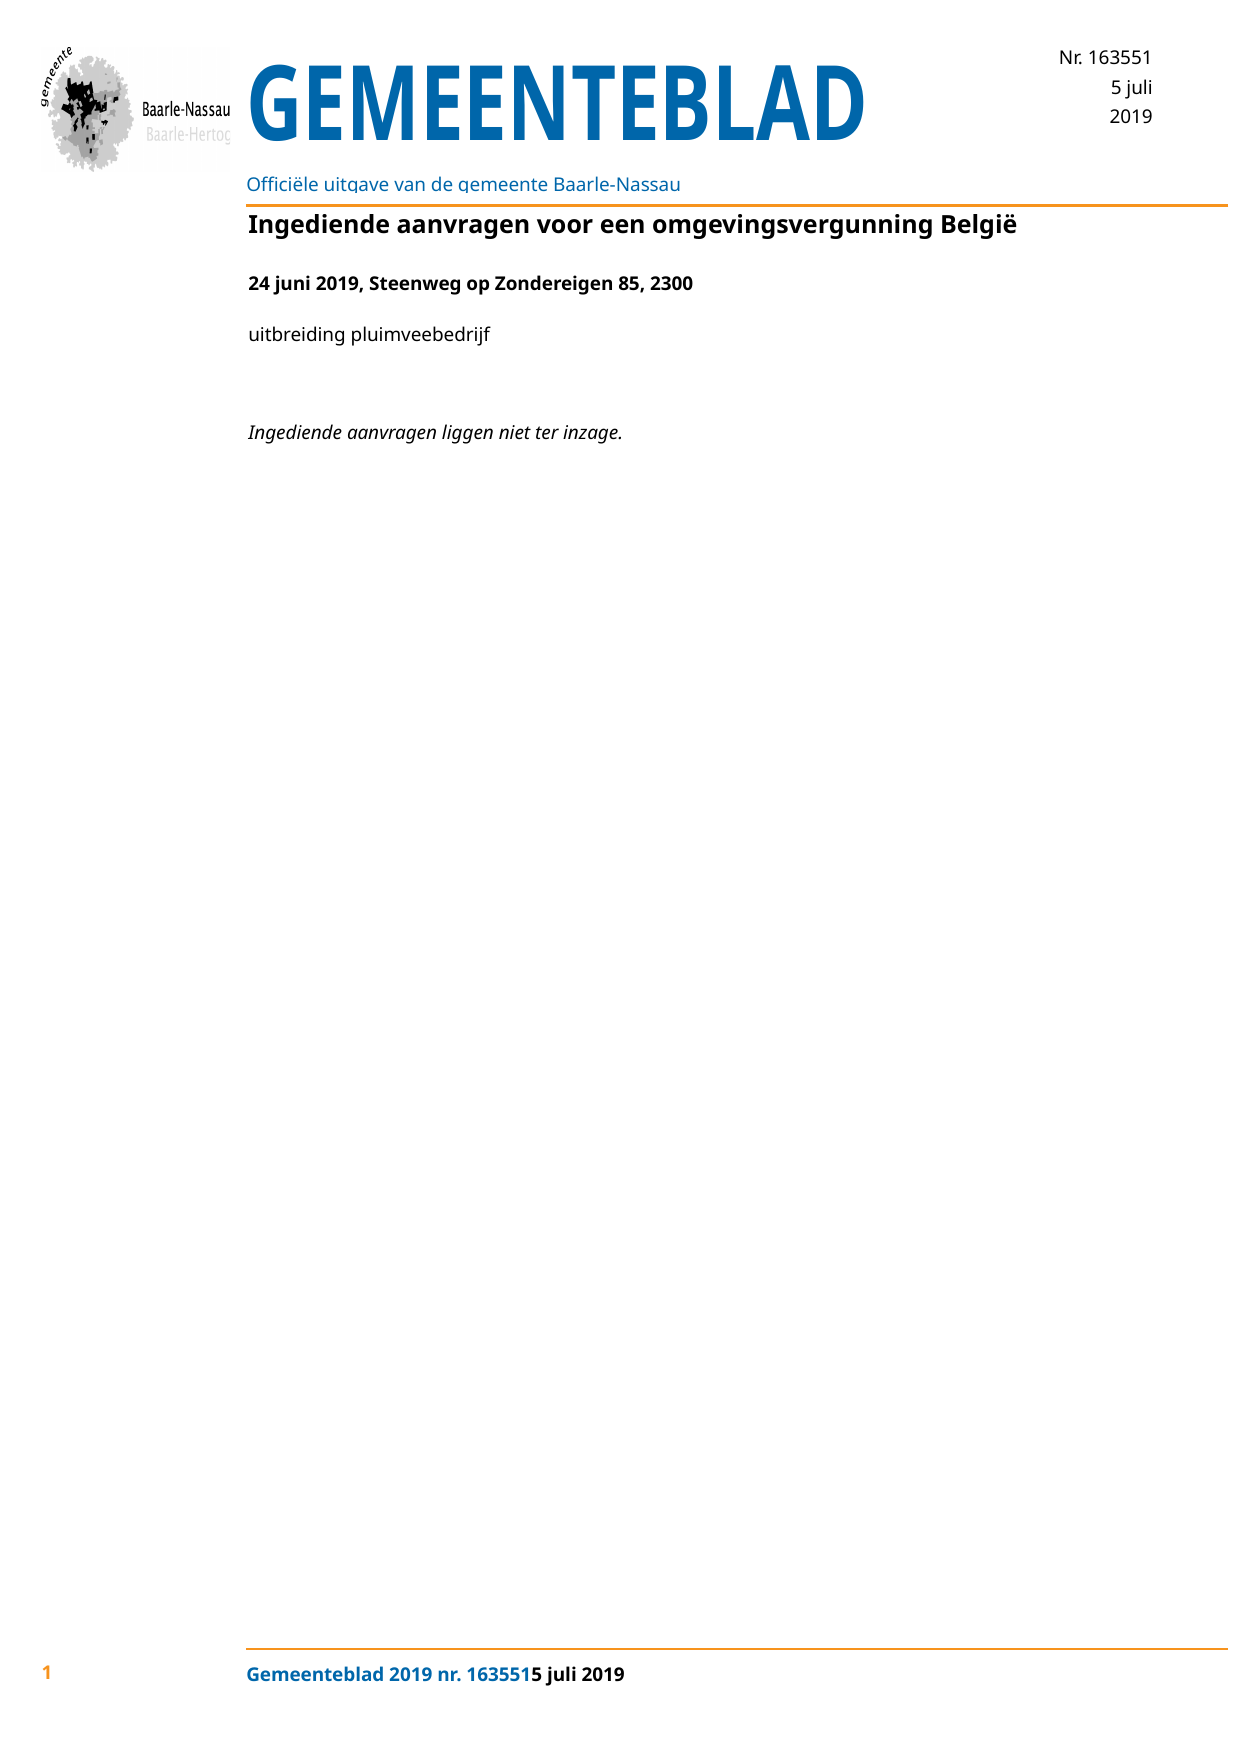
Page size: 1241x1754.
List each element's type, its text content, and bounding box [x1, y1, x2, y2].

text 24 juni 2019, Steenweg op Zondereigen 85, 2300 [248, 270, 1152, 296]
text uitbreiding pluimveebedrijf [248, 321, 1152, 346]
picture [41, 47, 231, 172]
text Ingediende aanvragen liggen niet ter inzage. [248, 419, 1152, 445]
text Ingediende aanvragen voor een omgevingsvergunning België [248, 207, 1152, 241]
